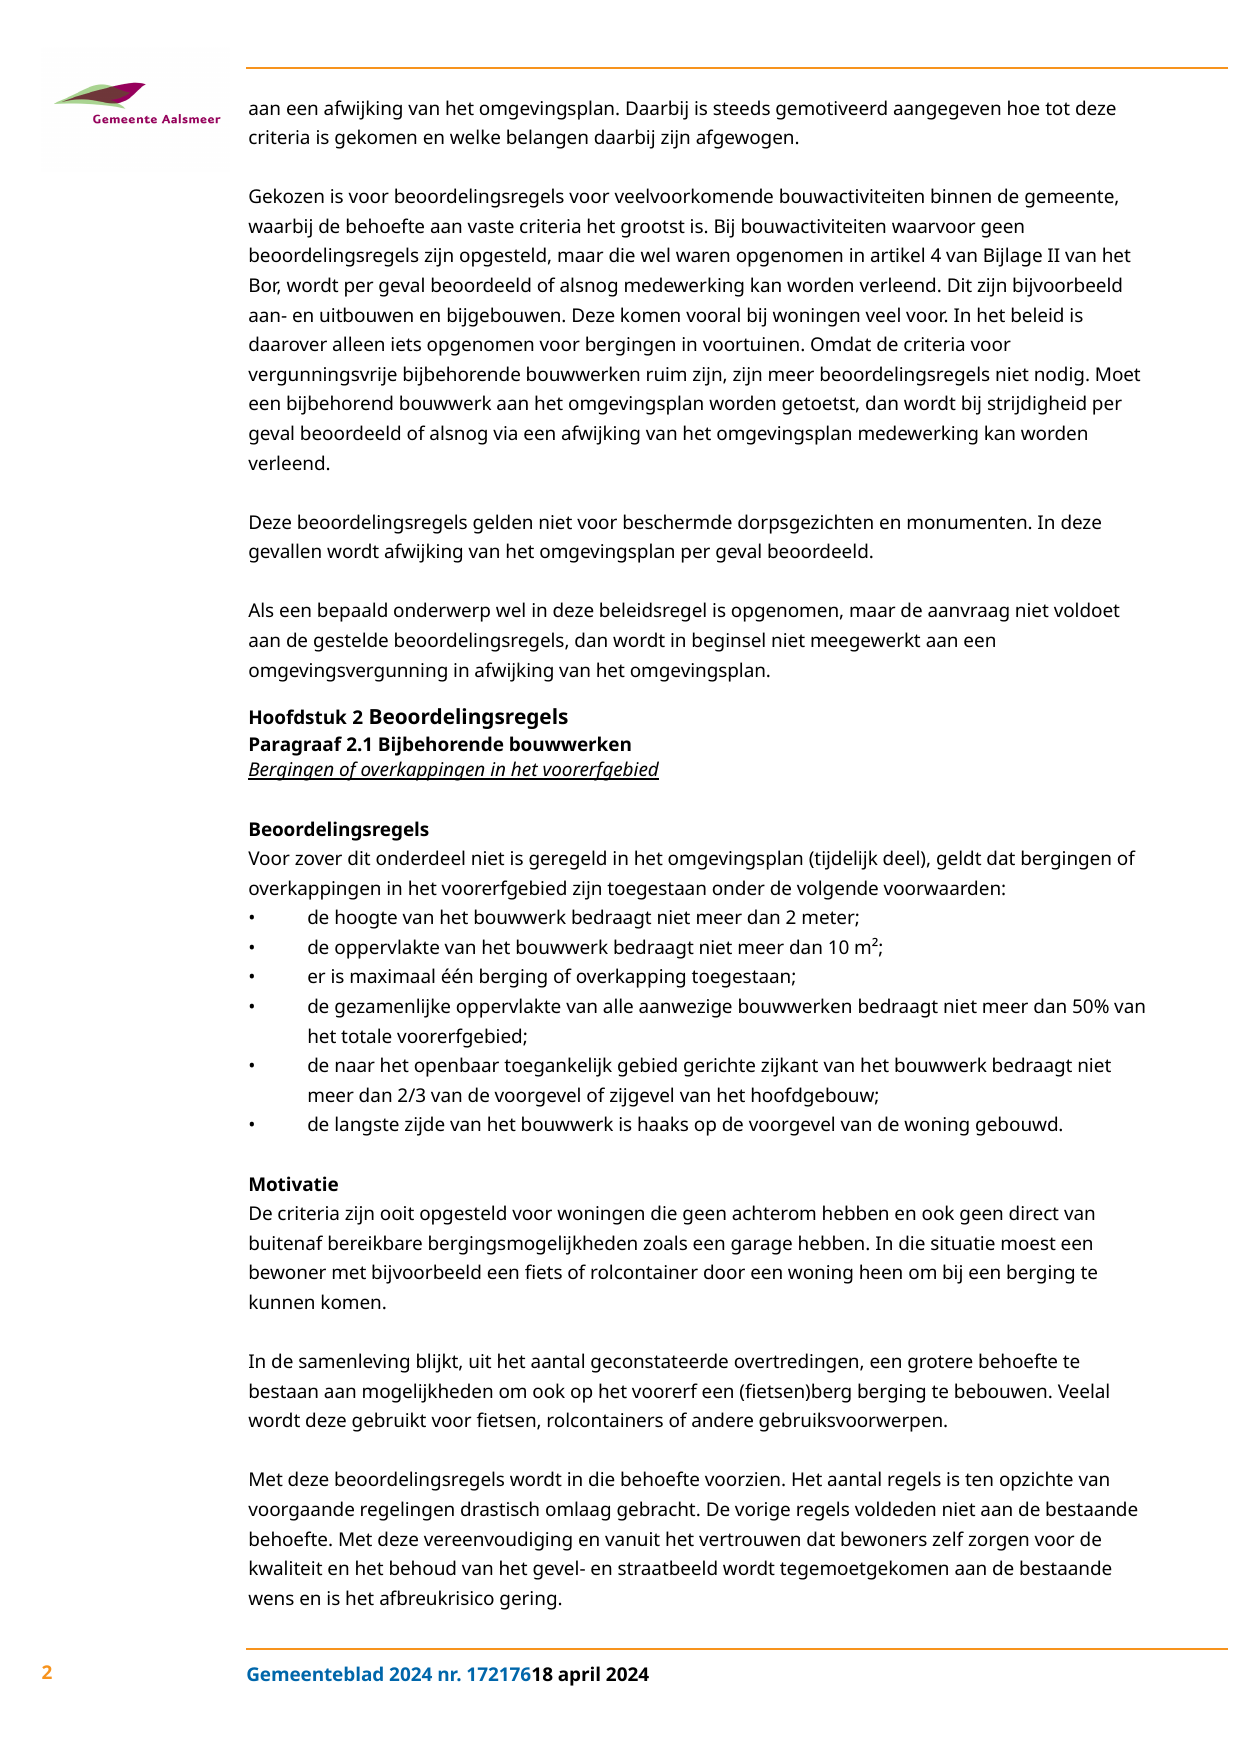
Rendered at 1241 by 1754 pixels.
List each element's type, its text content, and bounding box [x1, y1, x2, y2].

text Gekozen is voor beoordelingsregels voor veelvoorkomende bouwactiviteiten binnen de gemeente, waarbij de behoefte aan vaste criteria het grootst is. Bij bouwactiviteiten waarvoor geen beoordelingsregels zijn opgesteld, maar die wel waren opgenomen in artikel 4 van Bijlage II van het Bor, wordt per geval beoordeeld of alsnog medewerking kan worden verleend. Dit zijn bijvoorbeeld aan- en uitbouwen en bijgebouwen. Deze komen vooral bij woningen veel voor. In het beleid is daarover alleen iets opgenomen voor bergingen in voortuinen. Omdat de criteria voor vergunningsvrije bijbehorende bouwwerken ruim zijn, zijn meer beoordelingsregels niet nodig. Moet een bijbehorend bouwwerk aan het omgevingsplan worden getoetst, dan wordt bij strijdigheid per geval beoordeeld of alsnog via een afwijking van het omgevingsplan medewerking kan worden verleend. [248, 183, 1152, 476]
text De criteria zijn ooit opgesteld voor woningen die geen achterom hebben en ook geen direct van buitenaf bereikbare bergingsmogelijkheden zoals een garage hebben. In die situatie moest een bewoner met bijvoorbeeld een fiets of rolcontainer door een woning heen om bij een berging te kunnen komen. [248, 1200, 1152, 1315]
text Bergingen of overkappingen in het voorerfgebied [248, 757, 1152, 782]
text Beoordelingsregels [248, 816, 1152, 842]
text Als een bepaald onderwerp wel in deze beleidsregel is opgenomen, maar de aanvraag niet voldoet aan de gestelde beoordelingsregels, dan wordt in beginsel niet meegewerkt aan een omgevingsvergunning in afwijking van het omgevingsplan. [248, 598, 1152, 683]
text Motivatie [248, 1171, 1152, 1197]
text Deze beoordelingsregels gelden niet voor beschermde dorpsgezichten en monumenten. In deze gevallen wordt afwijking van het omgevingsplan per geval beoordeeld. [248, 509, 1152, 564]
list er is maximaal één berging of overkapping toegestaan; [248, 964, 1152, 989]
text aan een afwijking van het omgevingsplan. Daarbij is steeds gemotiveerd aangegeven hoe tot deze criteria is gekomen en welke belangen daarbij zijn afgewogen. [248, 95, 1152, 150]
list de oppervlakte van het bouwwerk bedraagt niet meer dan 10 m²; [248, 934, 1152, 960]
list de hoogte van het bouwwerk bedraagt niet meer dan 2 meter; [248, 904, 1152, 930]
text Hoofdstuk 2 Beoordelingsregels [248, 702, 1152, 731]
text Paragraaf 2.1 Bijbehorende bouwwerken [248, 731, 1152, 757]
list de langste zijde van het bouwwerk is haaks op de voorgevel van de woning gebouwd. [248, 1112, 1152, 1137]
picture [41, 47, 231, 172]
text Voor zover dit onderdeel niet is geregeld in het omgevingsplan (tijdelijk deel), geldt dat bergingen of overkappingen in het voorerfgebied zijn toegestaan onder de volgende voorwaarden: [248, 845, 1152, 901]
list de gezamenlijke oppervlakte van alle aanwezige bouwwerken bedraagt niet meer dan 50% van het totale voorerfgebied; [248, 993, 1152, 1049]
text Met deze beoordelingsregels wordt in die behoefte voorzien. Het aantal regels is ten opzichte van voorgaande regelingen drastisch omlaag gebracht. De vorige regels voldeden niet aan de bestaande behoefte. Met deze vereenvoudiging en vanuit het vertrouwen dat bewoners zelf zorgen voor de kwaliteit en het behoud van het gevel- en straatbeeld wordt tegemoetgekomen aan de bestaande wens en is het afbreukrisico gering. [248, 1467, 1152, 1611]
list de naar het openbaar toegankelijk gebied gerichte zijkant van het bouwwerk bedraagt niet meer dan 2/3 van de voorgevel of zijgevel van het hoofdgebouw; [248, 1052, 1152, 1108]
text In de samenleving blijkt, uit het aantal geconstateerde overtredingen, een grotere behoefte te bestaan aan mogelijkheden om ook op het voorerf een (fietsen)berg berging te bebouwen. Veelal wordt deze gebruikt voor fietsen, rolcontainers of andere gebruiksvoorwerpen. [248, 1348, 1152, 1433]
